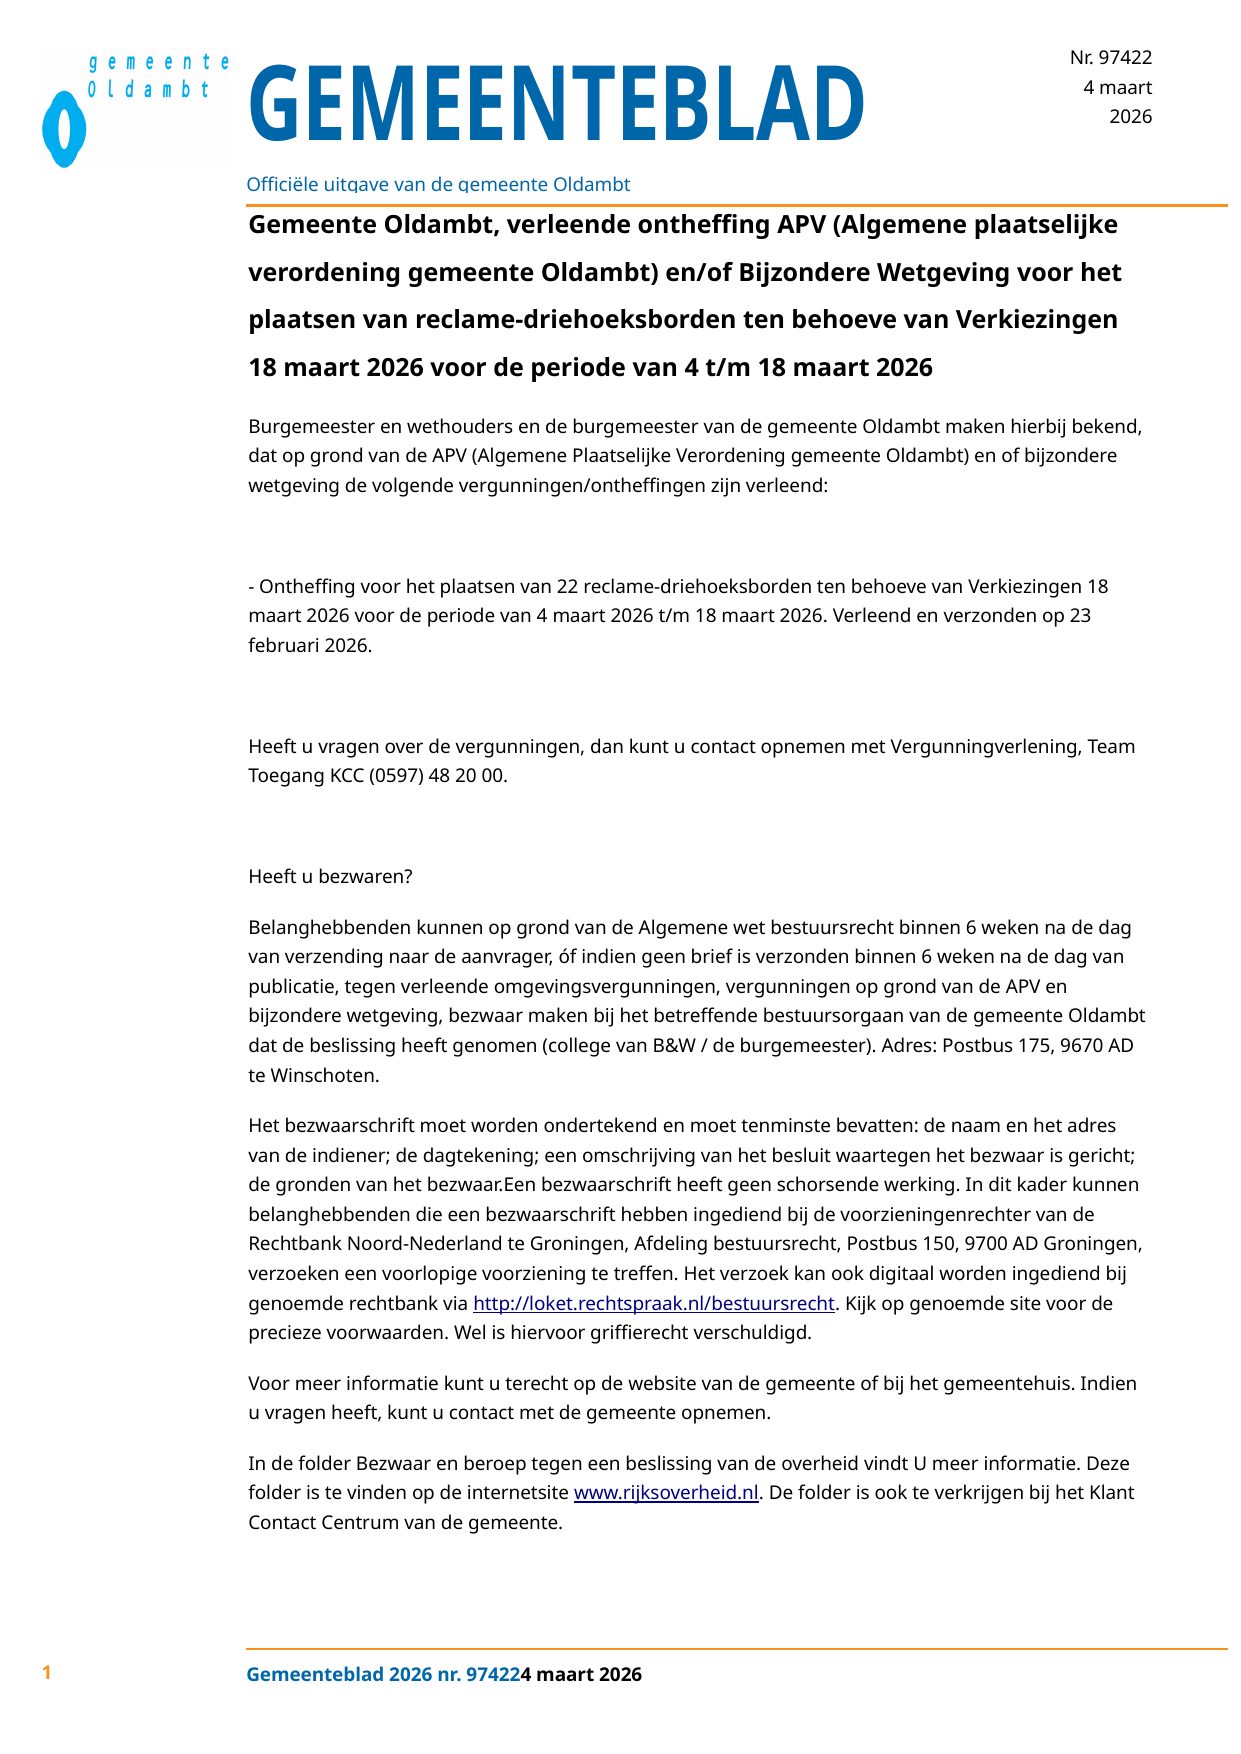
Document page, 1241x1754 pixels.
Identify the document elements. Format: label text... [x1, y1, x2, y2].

text Belanghebbenden kunnen op grond van de Algemene wet bestuursrecht binnen 6 weken na de dag van verzending naar de aanvrager, óf indien geen brief is verzonden binnen 6 weken na de dag van publicatie, tegen verleende omgevingsvergunningen, vergunningen op grond van de APV en bijzondere wetgeving, bezwaar maken bij het betreffende bestuursorgaan van de gemeente Oldambt dat de beslissing heeft genomen (college van B&W / de burgemeester). Adres: Postbus 175, 9670 AD te Winschoten. [248, 914, 1152, 1088]
text Burgemeester en wethouders en de burgemeester van de gemeente Oldambt maken hierbij bekend, dat op grond van de APV (Algemene Plaatselijke Verordening gemeente Oldambt) en of bijzondere wetgeving de volgende vergunningen/ontheffingen zijn verleend: [248, 413, 1152, 498]
picture [41, 47, 231, 172]
text Heeft u bezwaren? [248, 863, 1152, 889]
text Voor meer informatie kunt u terecht op de website van de gemeente of bij het gemeentehuis. Indien u vragen heeft, kunt u contact met de gemeente opnemen. [248, 1370, 1152, 1425]
text In de folder Bezwaar en beroep tegen een beslissing van de overheid vindt U meer informatie. Deze folder is te vinden op de internetsite www.rijksoverheid.nl. De folder is ook te verkrijgen bij het Klant Contact Centrum van de gemeente. [248, 1450, 1152, 1535]
text Heeft u vragen over de vergunningen, dan kunt u contact opnemen met Vergunningverlening, Team Toegang KCC (0597) 48 20 00. [248, 733, 1152, 788]
text Het bezwaarschrift moet worden ondertekend en moet tenminste bevatten: de naam en het adres van de indiener; de dagtekening; een omschrijving van het besluit waartegen het bezwaar is gericht; de gronden van het bezwaar.Een bezwaarschrift heeft geen schorsende werking. In dit kader kunnen belanghebbenden die een bezwaarschrift hebben ingediend bij de voorzieningenrechter van de Rechtbank Noord-Nederland te Groningen, Afdeling bestuursrecht, Postbus 150, 9700 AD Groningen, verzoeken een voorlopige voorziening te treffen. Het verzoek kan ook digitaal worden ingediend bij genoemde rechtbank via http://loket.rechtspraak.nl/bestuursrecht. Kijk op genoemde site voor de precieze voorwaarden. Wel is hiervoor griffierecht verschuldigd. [248, 1112, 1152, 1345]
text - Ontheffing voor het plaatsen van 22 reclame-driehoeksborden ten behoeve van Verkiezingen 18 maart 2026 voor de periode van 4 maart 2026 t/m 18 maart 2026. Verleend en verzonden op 23 februari 2026. [248, 573, 1152, 658]
text Gemeente Oldambt, verleende ontheffing APV (Algemene plaatselijke verordening gemeente Oldambt) en/of Bijzondere Wetgeving voor het plaatsen van reclame-driehoeksborden ten behoeve van Verkiezingen 18 maart 2026 voor de periode van 4 t/m 18 maart 2026 [248, 207, 1152, 384]
